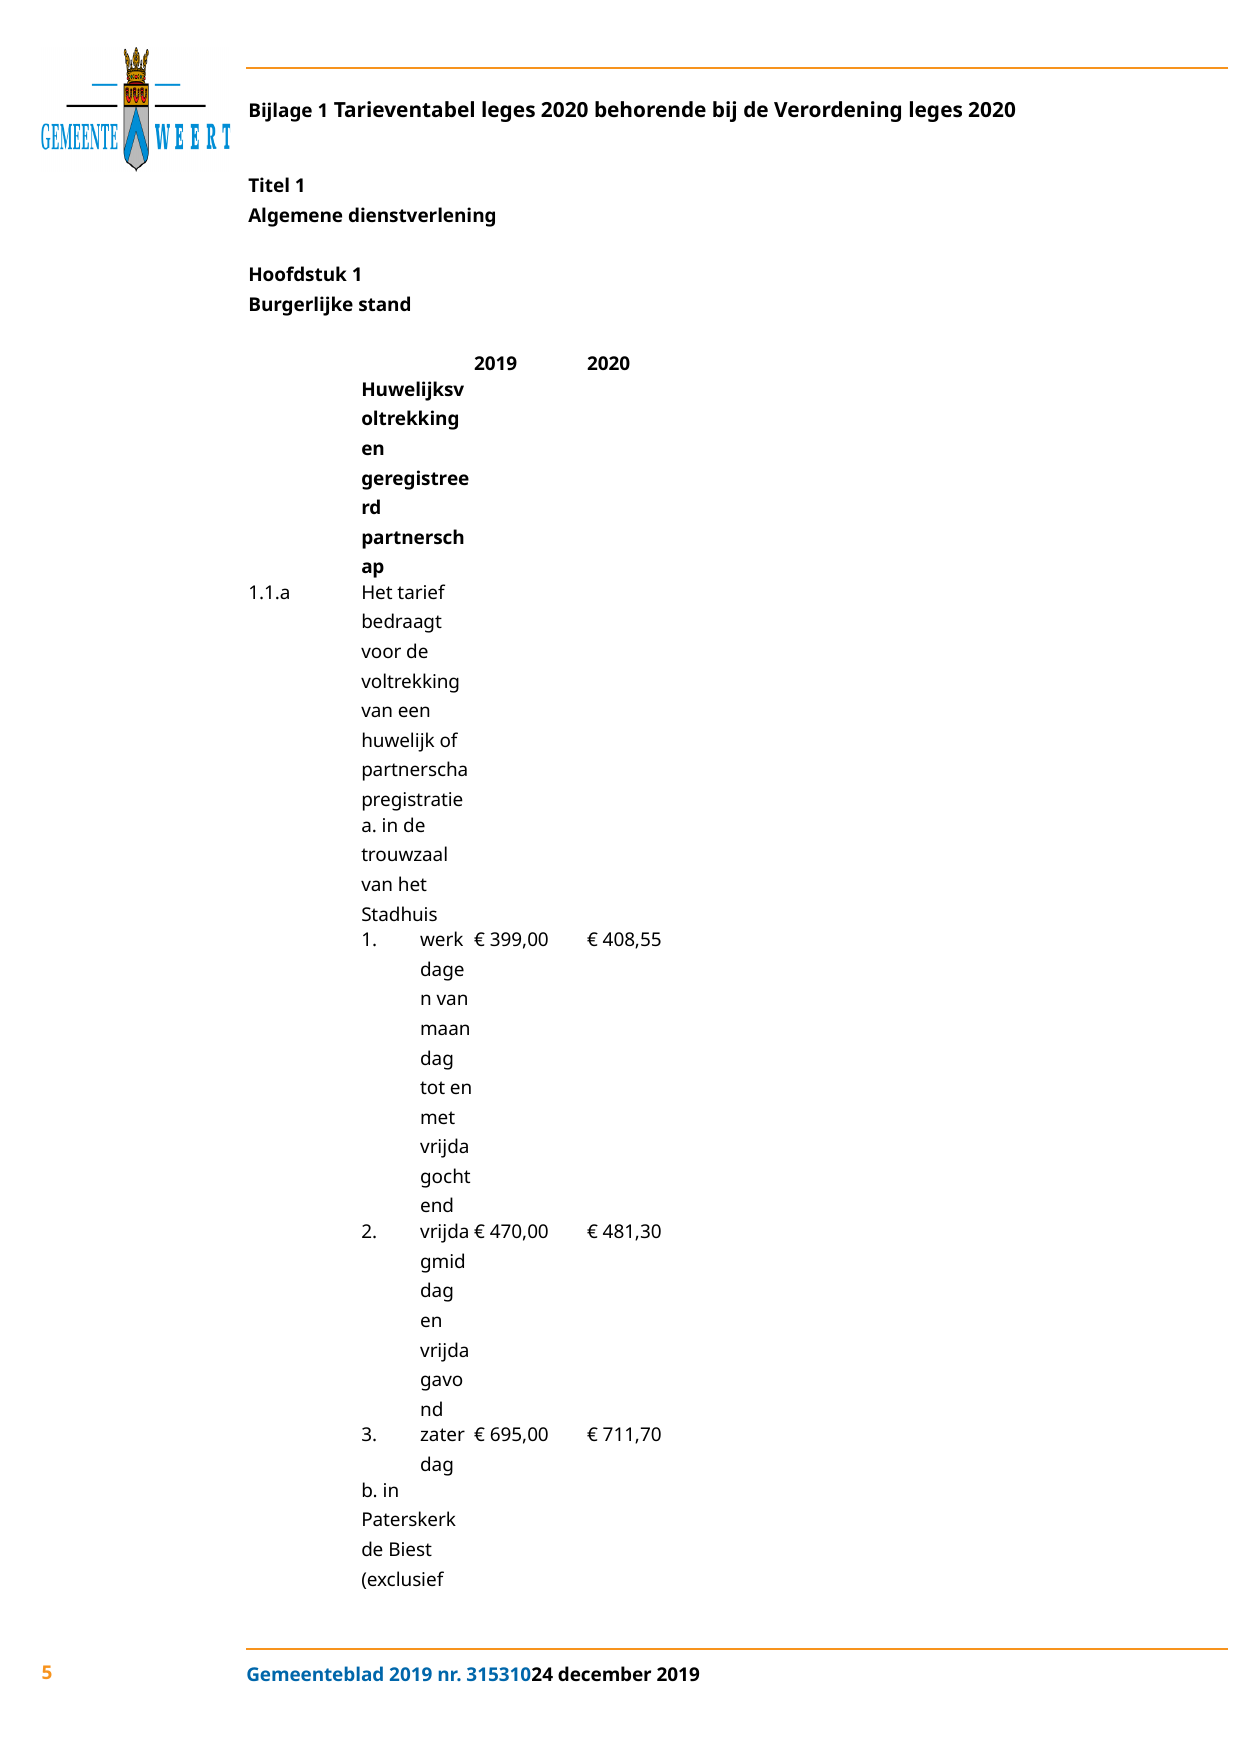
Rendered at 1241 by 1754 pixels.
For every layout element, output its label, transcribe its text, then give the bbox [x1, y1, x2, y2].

table_cell [474, 376, 587, 579]
table_cell [587, 579, 700, 812]
table_cell [248, 376, 361, 579]
table_cell Huwelijksvoltrekking en geregistreerd partnerschap [361, 376, 474, 579]
table_cell [474, 1477, 587, 1591]
text Titel 1 [248, 173, 1152, 198]
table_cell € 481,30 [587, 1219, 700, 1422]
table_cell € 695,00 [474, 1422, 587, 1477]
table_cell [474, 812, 587, 926]
text Algemene dienstverlening [248, 202, 1152, 228]
table_header 2019 [474, 350, 587, 376]
table_cell [587, 812, 700, 926]
table_cell [248, 926, 361, 1218]
table_cell werkdagen van maandag tot en met vrijdagochtend [361, 926, 474, 1218]
table_cell [248, 1219, 361, 1422]
table_cell vrijdagmiddag en vrijdagavond [361, 1219, 474, 1422]
table_cell € 408,55 [587, 926, 700, 1218]
table_cell € 711,70 [587, 1422, 700, 1477]
table_header [361, 350, 474, 376]
table_cell [248, 1477, 361, 1591]
table_cell [248, 812, 361, 926]
table_cell 1.1.a [248, 579, 361, 812]
table_cell Het tarief bedraagt voor de voltrekking van een huwelijk of partnerschapregistratie [361, 579, 474, 812]
table_cell € 470,00 [474, 1219, 587, 1422]
text Hoofdstuk 1 [248, 261, 1152, 287]
picture [41, 47, 231, 172]
table_cell a. in de trouwzaal van het Stadhuis [361, 812, 474, 926]
table_header [248, 350, 361, 376]
table_cell b. in Paterskerk de Biest (exclusief [361, 1477, 474, 1591]
table_cell [587, 376, 700, 579]
table_cell [587, 1477, 700, 1591]
text Burgerlijke stand [248, 291, 1152, 317]
table_cell zaterdag [361, 1422, 474, 1477]
table_cell [248, 1422, 361, 1477]
table_header 2020 [587, 350, 700, 376]
table_cell [474, 579, 587, 812]
text Bijlage 1 Tarieventabel leges 2020 behorende bij de Verordening leges 2020 [248, 95, 1152, 123]
table_cell € 399,00 [474, 926, 587, 1218]
